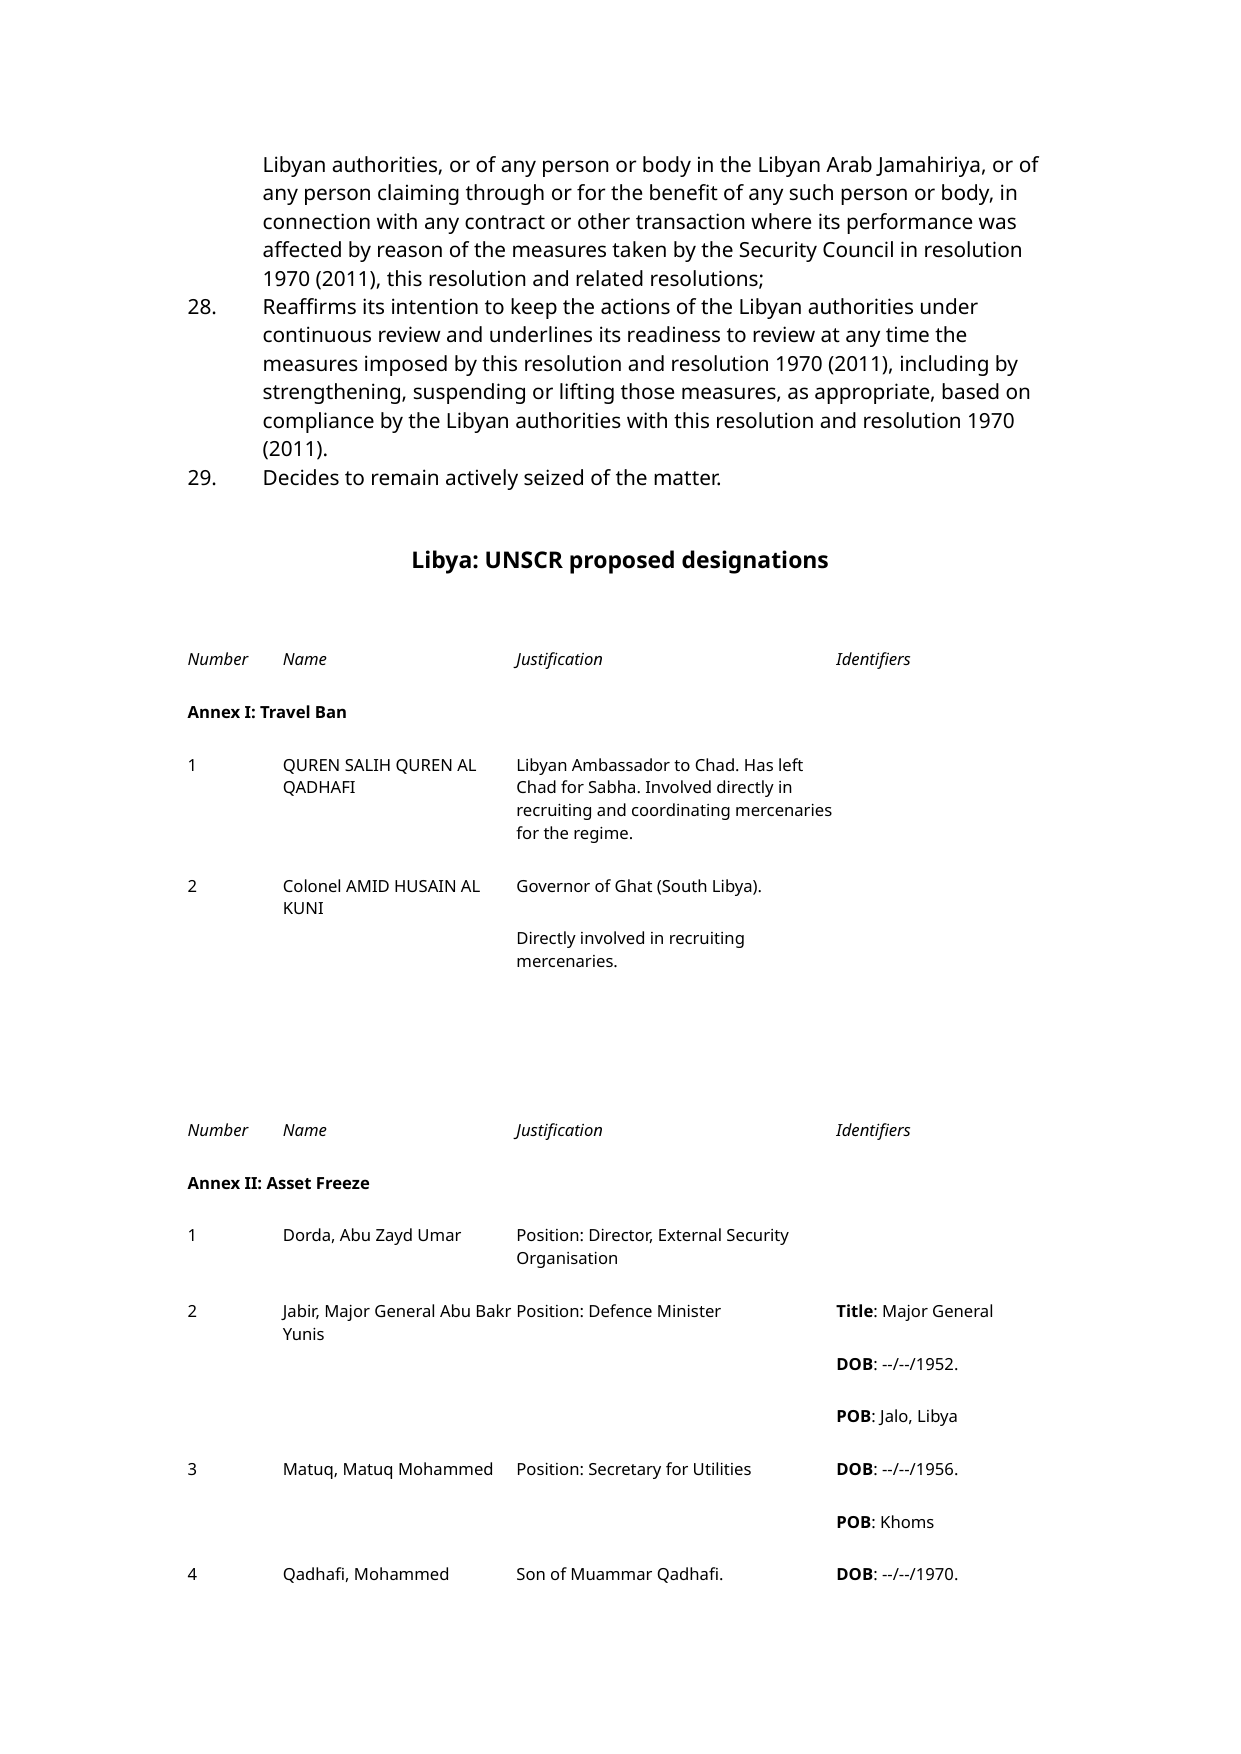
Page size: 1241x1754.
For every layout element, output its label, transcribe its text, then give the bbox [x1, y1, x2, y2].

table_cell [836, 1224, 1053, 1299]
table_header Name [283, 648, 516, 701]
table_header Justification [516, 648, 836, 701]
table_header Identifiers [836, 1119, 1053, 1171]
table_cell [836, 874, 1053, 1002]
table_cell DOB: --/--/1970. [836, 1563, 1053, 1586]
table_header Name [283, 1119, 516, 1171]
table_cell Position: Director, External Security Organisation [516, 1224, 836, 1299]
table_cell Matuq, Matuq Mohammed [283, 1458, 516, 1563]
table_cell DOB: --/--/1956. POB: Khoms [836, 1458, 1053, 1563]
table_cell Annex II: Asset Freeze [188, 1171, 1053, 1224]
table_cell 2 [188, 874, 283, 1002]
table_cell 2 [188, 1300, 283, 1458]
table_cell Governor of Ghat (South Libya). Directly involved in recruiting mercenaries. [516, 874, 836, 1002]
table_cell QUREN SALIH QUREN AL QADHAFI [283, 753, 516, 874]
table_cell Position: Defence Minister [516, 1300, 836, 1458]
table_header Identifiers [836, 648, 1053, 701]
table_cell Son of Muammar Qadhafi. [516, 1563, 836, 1586]
list Reaffirms its intention to keep the actions of the Libyan authorities under continuous review and underlines its readiness to review at any time the measures imposed by this resolution and resolution 1970 (2011), including by strengthening, suspending or lifting those measures, as appropriate, based on compliance by the Libyan authorities with this resolution and resolution 1970 (2011). [187, 292, 1053, 463]
table_cell Jabir, Major General Abu Bakr Yunis [283, 1300, 516, 1458]
table_cell 4 [188, 1563, 283, 1586]
subtitle Libya: UNSCR proposed designations [187, 544, 1053, 575]
list Decides to remain actively seized of the matter. [187, 463, 1053, 491]
table_cell Colonel AMID HUSAIN AL KUNI [283, 874, 516, 1002]
table_cell Annex I: Travel Ban [188, 701, 1053, 753]
list Libyan authorities, or of any person or body in the Libyan Arab Jamahiriya, or of any person claiming through or for the benefit of any such person or body, in connection with any contract or other transaction where its performance was affected by reason of the measures taken by the Security Council in resolution 1970 (2011), this resolution and related resolutions; [187, 150, 1053, 292]
table_cell 1 [188, 753, 283, 874]
table_cell 1 [188, 1224, 283, 1299]
table_header Number [188, 648, 283, 701]
table_cell Title: Major General DOB: --/--/1952. POB: Jalo, Libya [836, 1300, 1053, 1458]
table_cell Position: Secretary for Utilities [516, 1458, 836, 1563]
table_cell Libyan Ambassador to Chad. Has left Chad for Sabha. Involved directly in recruiting and coordinating mercenaries for the regime. [516, 753, 836, 874]
table_header Number [188, 1119, 283, 1171]
table_cell Dorda, Abu Zayd Umar [283, 1224, 516, 1299]
table_header Justification [516, 1119, 836, 1171]
table_cell 3 [188, 1458, 283, 1563]
table_cell [836, 753, 1053, 874]
table_cell Qadhafi, Mohammed [283, 1563, 516, 1586]
